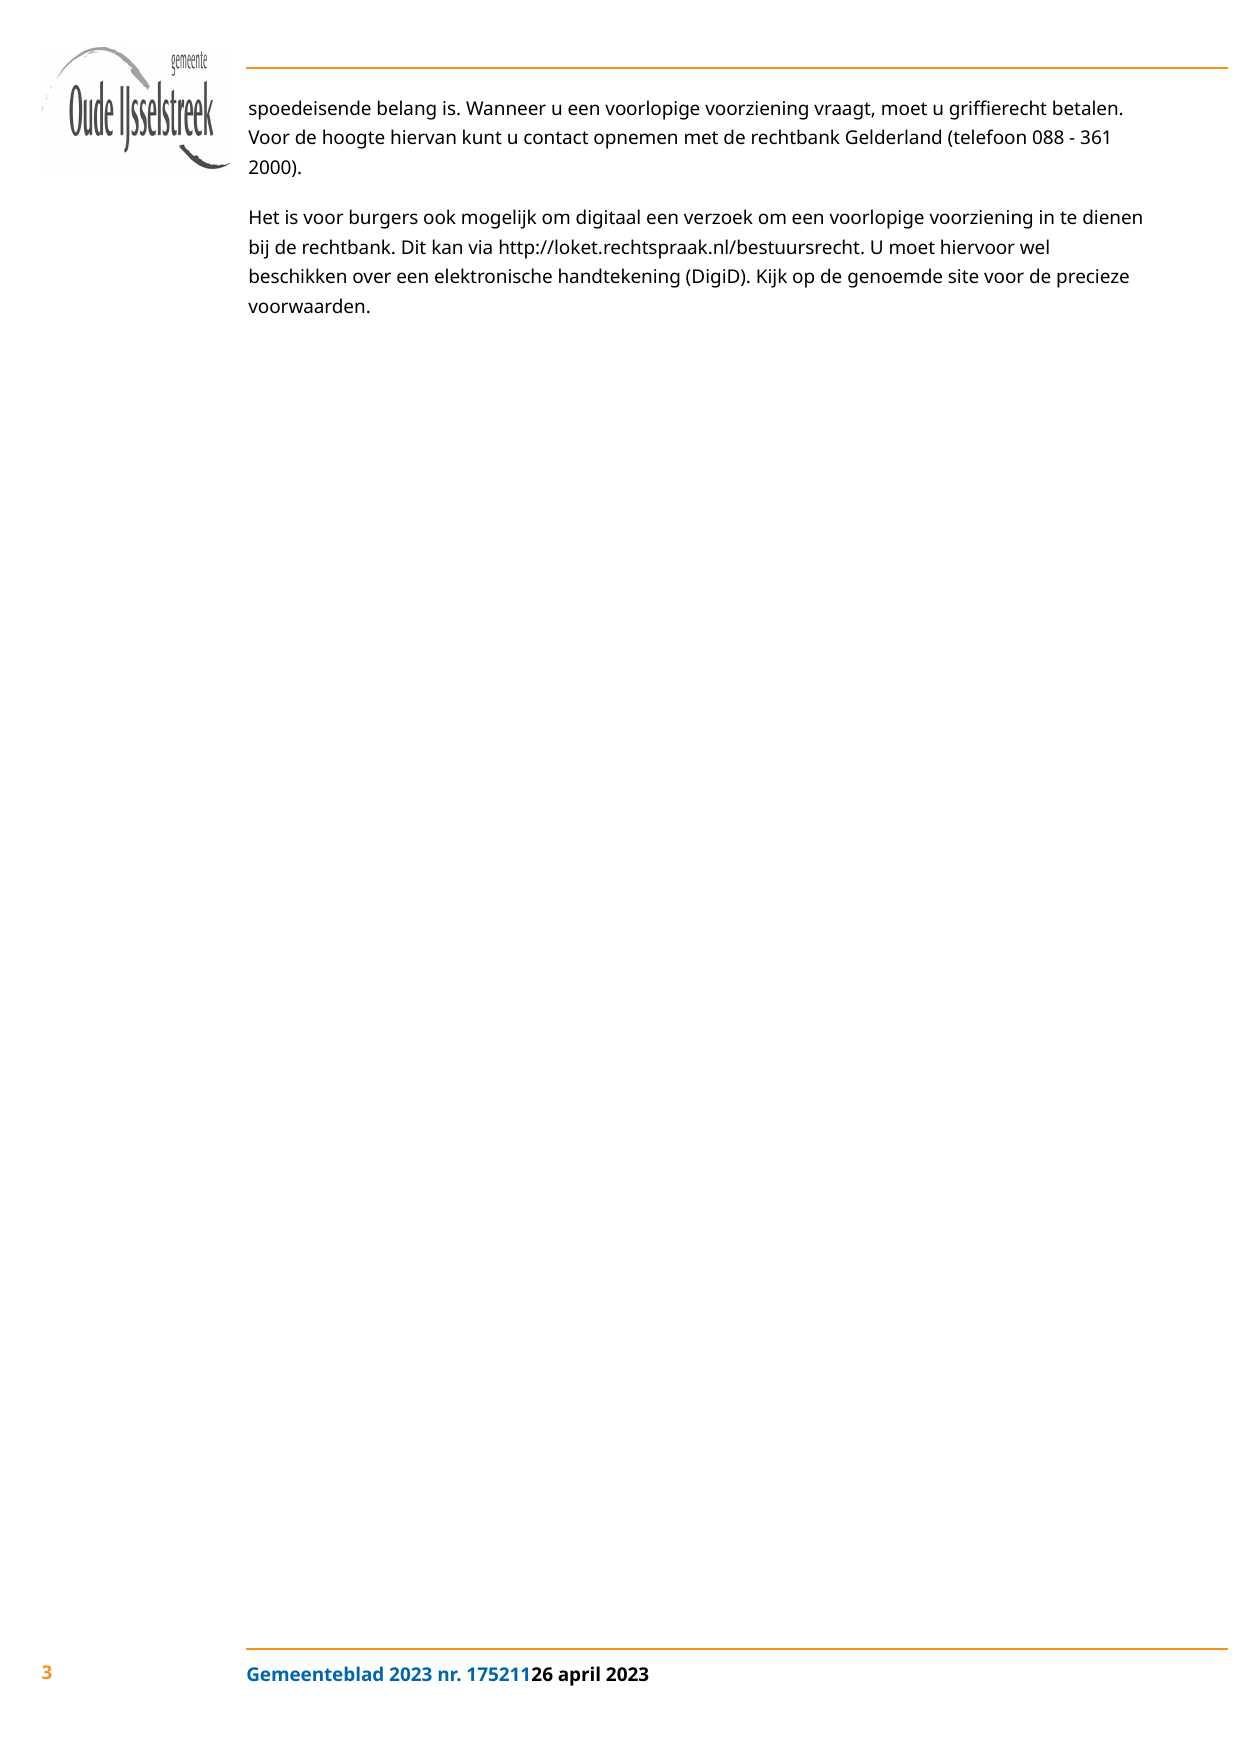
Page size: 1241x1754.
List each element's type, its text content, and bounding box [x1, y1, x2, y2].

text Het is voor burgers ook mogelijk om digitaal een verzoek om een voorlopige voorziening in te dienen bij de rechtbank. Dit kan via http://loket.rechtspraak.nl/bestuursrecht. U moet hiervoor wel beschikken over een elektronische handtekening (DigiD). Kijk op de genoemde site voor de precieze voorwaarden. [248, 204, 1152, 319]
text spoedeisende belang is. Wanneer u een voorlopige voorziening vraagt, moet u griffierecht betalen. Voor de hoogte hiervan kunt u contact opnemen met de rechtbank Gelderland (telefoon 088 - 361 2000). [248, 95, 1152, 180]
picture [41, 47, 231, 172]
